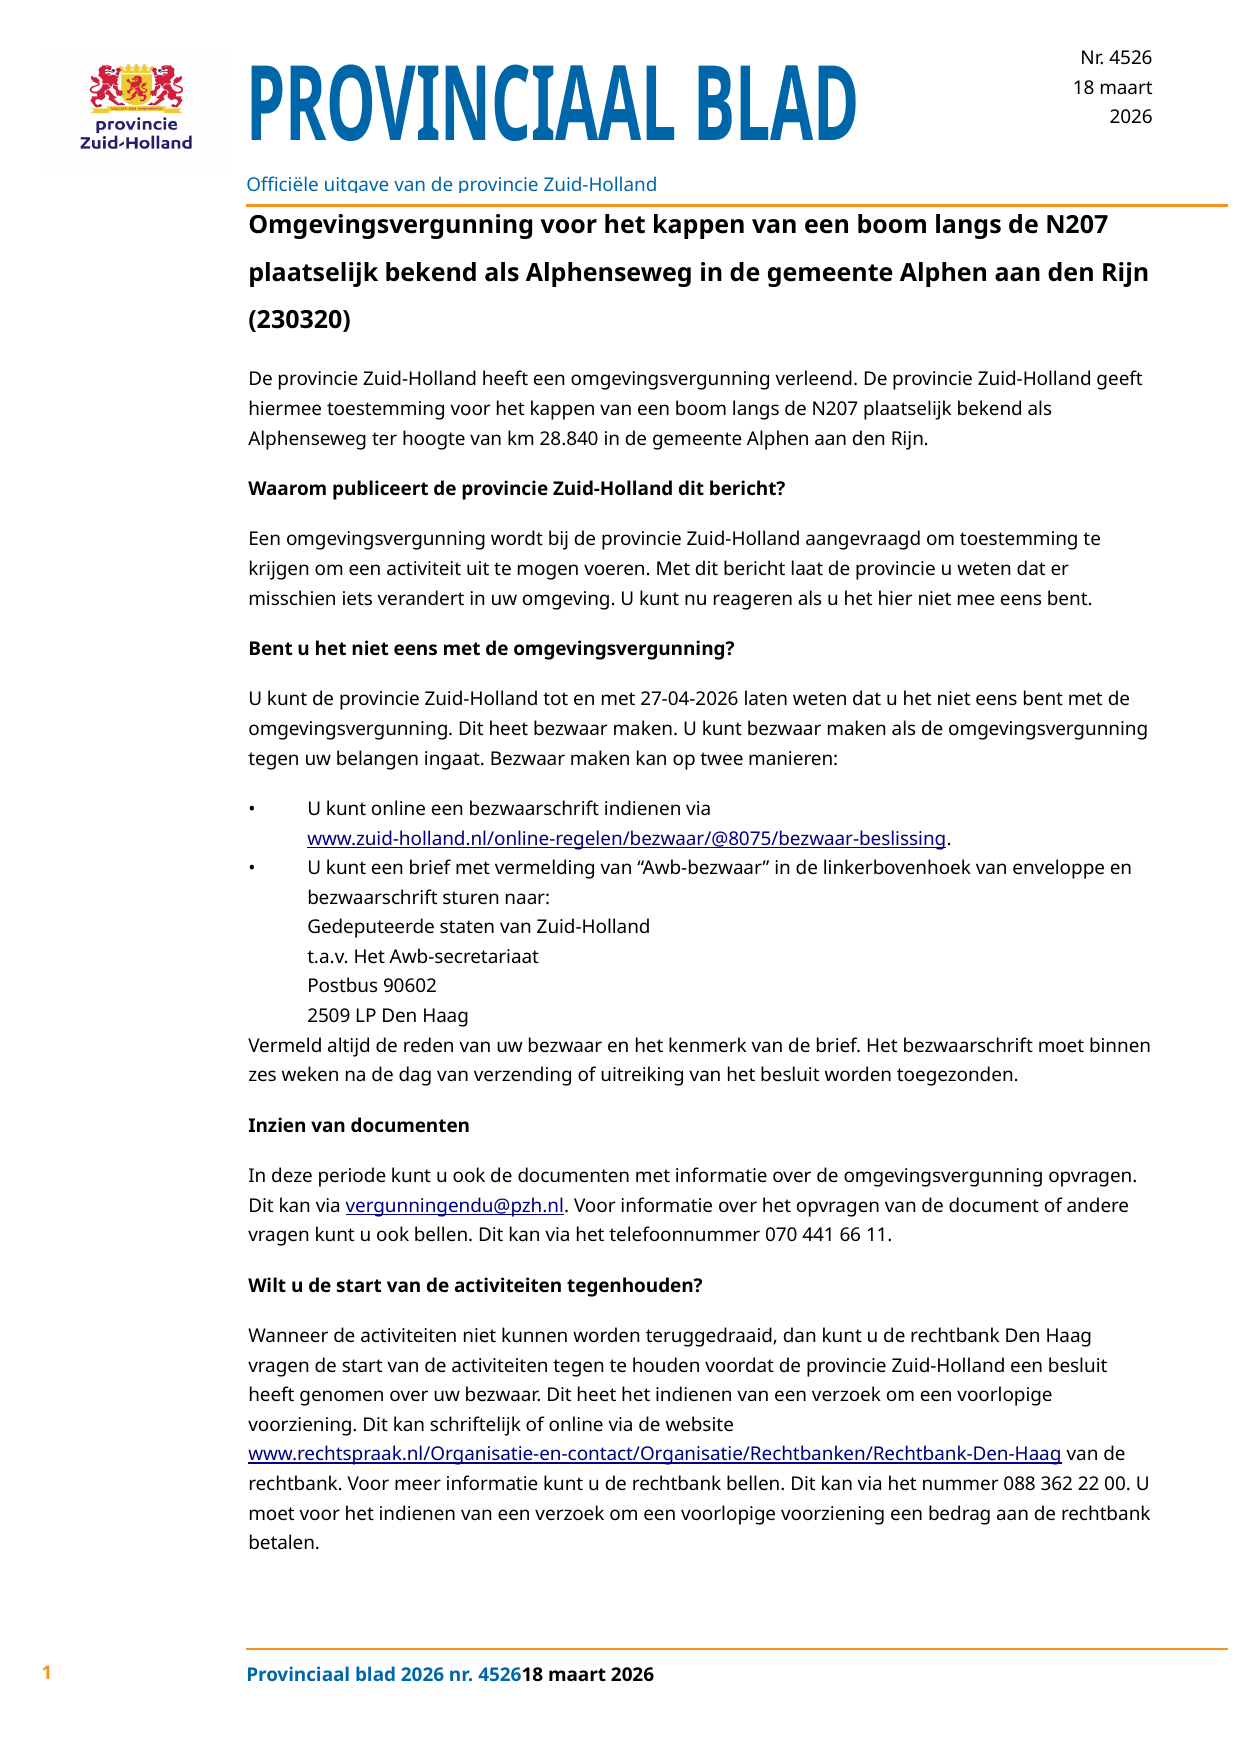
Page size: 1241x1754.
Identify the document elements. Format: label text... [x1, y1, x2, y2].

list Gedeputeerde staten van Zuid-Holland [248, 913, 1152, 939]
text Wilt u de start van de activiteiten tegenhouden? [248, 1272, 1152, 1297]
picture [41, 47, 231, 172]
text U kunt de provincie Zuid-Holland tot en met 27-04-2026 laten weten dat u het niet eens bent met de omgevingsvergunning. Dit heet bezwaar maken. U kunt bezwaar maken als de omgevingsvergunning tegen uw belangen ingaat. Bezwaar maken kan op twee manieren: [248, 686, 1152, 770]
text Waarom publiceert de provincie Zuid-Holland dit bericht? [248, 475, 1152, 501]
text Een omgevingsvergunning wordt bij de provincie Zuid-Holland aangevraagd om toestemming te krijgen om een activiteit uit te mogen voeren. Met dit bericht laat de provincie u weten dat er misschien iets verandert in uw omgeving. U kunt nu reageren als u het hier niet mee eens bent. [248, 526, 1152, 610]
list U kunt online een bezwaarschrift indienen via www.zuid-holland.nl/online-regelen/bezwaar/@8075/bezwaar-beslissing. [248, 795, 1152, 850]
list 2509 LP Den Haag [248, 1002, 1152, 1028]
text Vermeld altijd de reden van uw bezwaar en het kenmerk van de brief. Het bezwaarschrift moet binnen zes weken na de dag van verzending of uitreiking van het besluit worden toegezonden. [248, 1032, 1152, 1087]
text Wanneer de activiteiten niet kunnen worden teruggedraaid, dan kunt u de rechtbank Den Haag vragen de start van de activiteiten tegen te houden voordat de provincie Zuid-Holland een besluit heeft genomen over uw bezwaar. Dit heet het indienen van een verzoek om een voorlopige voorziening. Dit kan schriftelijk of online via de website www.rechtspraak.nl/Organisatie-en-contact/Organisatie/Rechtbanken/Rechtbank-Den-Haag van de rechtbank. Voor meer informatie kunt u de rechtbank bellen. Dit kan via het nummer 088 362 22 00. U moet voor het indienen van een verzoek om een voorlopige voorziening een bedrag aan de rechtbank betalen. [248, 1322, 1152, 1555]
list t.a.v. Het Awb-secretariaat [248, 943, 1152, 969]
text De provincie Zuid-Holland heeft een omgevingsvergunning verleend. De provincie Zuid-Holland geeft hiermee toestemming voor het kappen van een boom langs de N207 plaatselijk bekend als Alphenseweg ter hoogte van km 28.840 in de gemeente Alphen aan den Rijn. [248, 366, 1152, 450]
text Inzien van documenten [248, 1112, 1152, 1137]
list U kunt een brief met vermelding van “Awb-bezwaar” in de linkerbovenhoek van enveloppe en bezwaarschrift sturen naar: [248, 854, 1152, 909]
text Omgevingsvergunning voor het kappen van een boom langs de N207 plaatselijk bekend als Alphenseweg in de gemeente Alphen aan den Rijn (230320) [248, 207, 1152, 336]
text Bent u het niet eens met de omgevingsvergunning? [248, 635, 1152, 661]
text In deze periode kunt u ook de documenten met informatie over de omgevingsvergunning opvragen. Dit kan via vergunningendu@pzh.nl. Voor informatie over het opvragen van de document of andere vragen kunt u ook bellen. Dit kan via het telefoonnummer 070 441 66 11. [248, 1162, 1152, 1247]
list Postbus 90602 [248, 973, 1152, 998]
